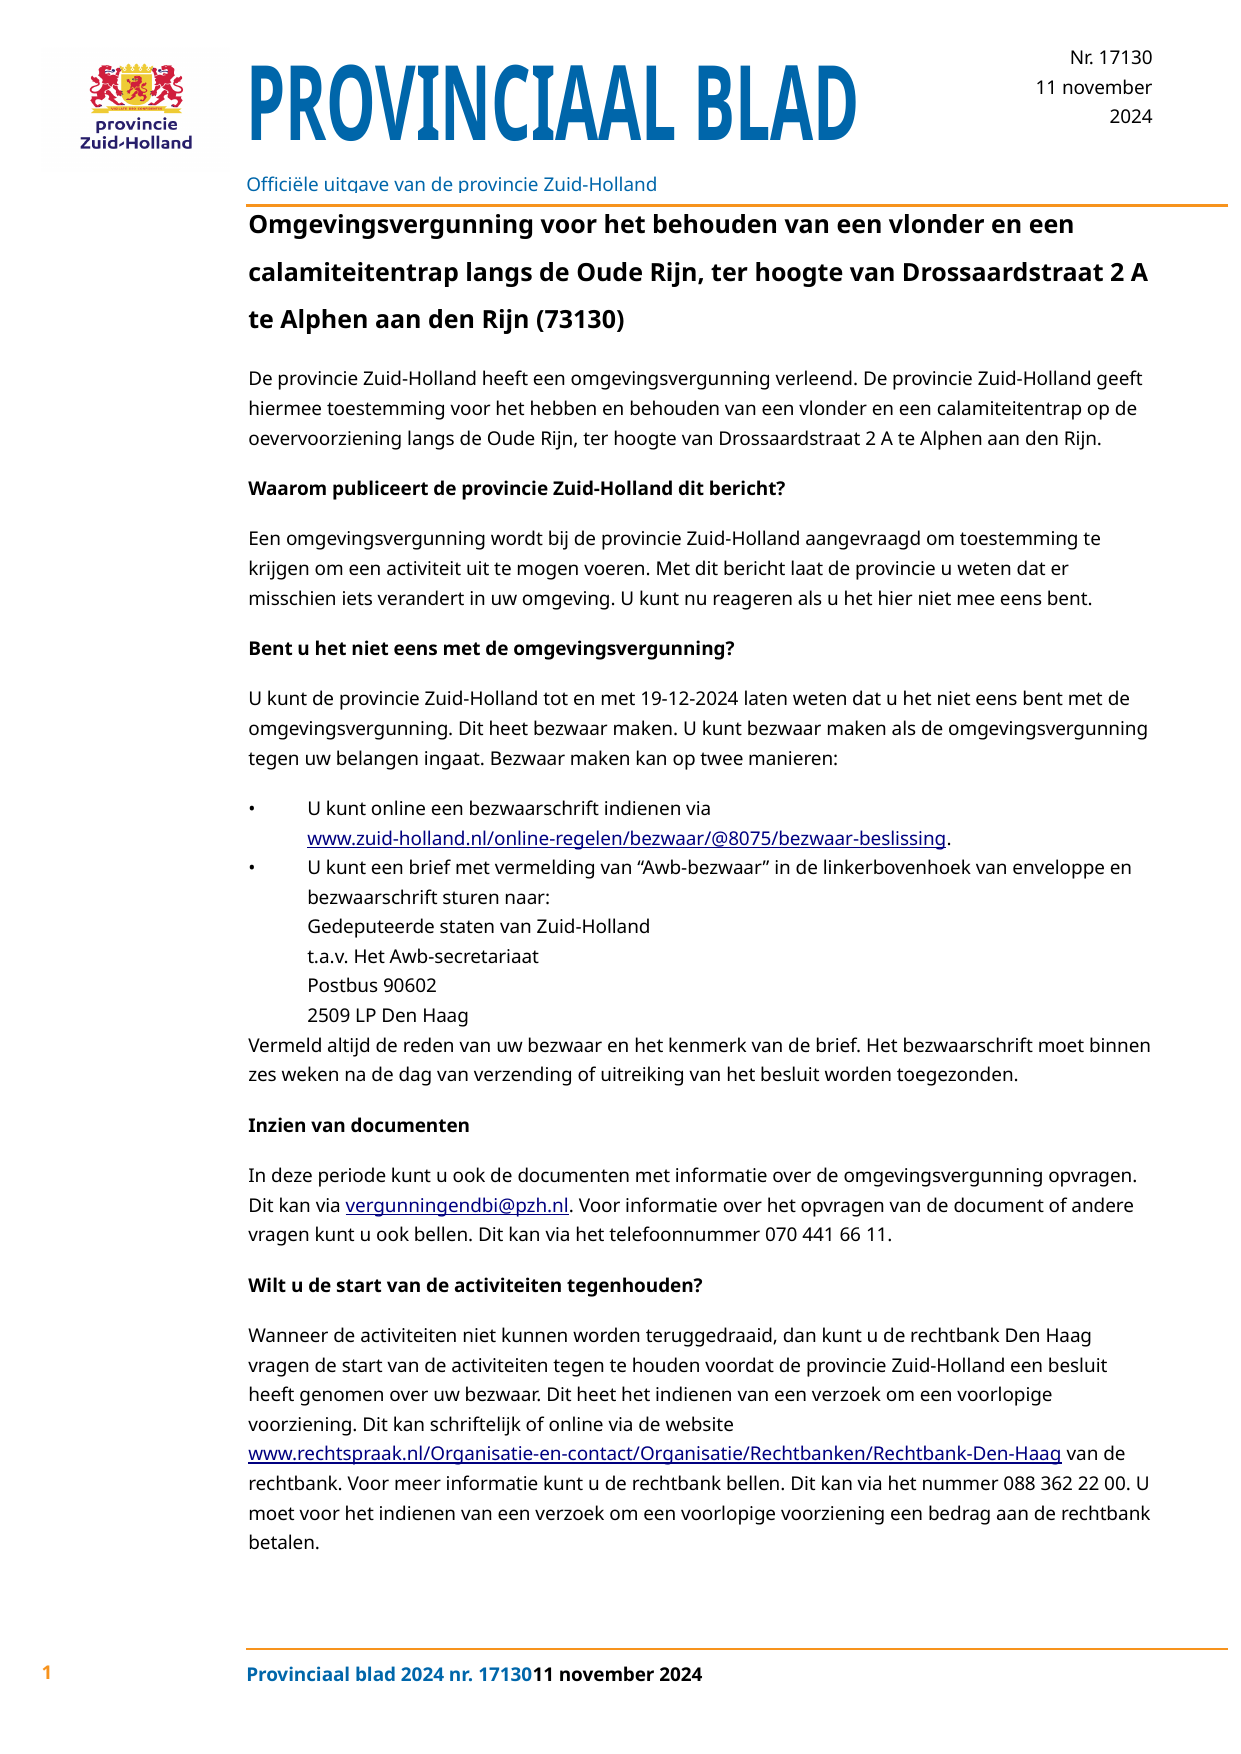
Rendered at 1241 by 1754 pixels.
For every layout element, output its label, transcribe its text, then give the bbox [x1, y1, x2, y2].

text Bent u het niet eens met de omgevingsvergunning? [248, 635, 1152, 661]
list t.a.v. Het Awb-secretariaat [248, 943, 1152, 969]
text Wanneer de activiteiten niet kunnen worden teruggedraaid, dan kunt u de rechtbank Den Haag vragen de start van de activiteiten tegen te houden voordat de provincie Zuid-Holland een besluit heeft genomen over uw bezwaar. Dit heet het indienen van een verzoek om een voorlopige voorziening. Dit kan schriftelijk of online via de website www.rechtspraak.nl/Organisatie-en-contact/Organisatie/Rechtbanken/Rechtbank-Den-Haag van de rechtbank. Voor meer informatie kunt u de rechtbank bellen. Dit kan via het nummer 088 362 22 00. U moet voor het indienen van een verzoek om een voorlopige voorziening een bedrag aan de rechtbank betalen. [248, 1322, 1152, 1555]
text In deze periode kunt u ook de documenten met informatie over de omgevingsvergunning opvragen. Dit kan via vergunningendbi@pzh.nl. Voor informatie over het opvragen van de document of andere vragen kunt u ook bellen. Dit kan via het telefoonnummer 070 441 66 11. [248, 1162, 1152, 1247]
list U kunt online een bezwaarschrift indienen via www.zuid-holland.nl/online-regelen/bezwaar/@8075/bezwaar-beslissing. [248, 795, 1152, 850]
text Inzien van documenten [248, 1112, 1152, 1137]
text Vermeld altijd de reden van uw bezwaar en het kenmerk van de brief. Het bezwaarschrift moet binnen zes weken na de dag van verzending of uitreiking van het besluit worden toegezonden. [248, 1032, 1152, 1087]
list Postbus 90602 [248, 973, 1152, 998]
text Omgevingsvergunning voor het behouden van een vlonder en een calamiteitentrap langs de Oude Rijn, ter hoogte van Drossaardstraat 2 A te Alphen aan den Rijn (73130) [248, 207, 1152, 336]
text Waarom publiceert de provincie Zuid-Holland dit bericht? [248, 475, 1152, 501]
text Een omgevingsvergunning wordt bij de provincie Zuid-Holland aangevraagd om toestemming te krijgen om een activiteit uit te mogen voeren. Met dit bericht laat de provincie u weten dat er misschien iets verandert in uw omgeving. U kunt nu reageren als u het hier niet mee eens bent. [248, 526, 1152, 610]
list Gedeputeerde staten van Zuid-Holland [248, 913, 1152, 939]
list 2509 LP Den Haag [248, 1002, 1152, 1028]
picture [41, 47, 231, 172]
text Wilt u de start van de activiteiten tegenhouden? [248, 1272, 1152, 1297]
text De provincie Zuid-Holland heeft een omgevingsvergunning verleend. De provincie Zuid-Holland geeft hiermee toestemming voor het hebben en behouden van een vlonder en een calamiteitentrap op de oevervoorziening langs de Oude Rijn, ter hoogte van Drossaardstraat 2 A te Alphen aan den Rijn. [248, 366, 1152, 450]
text U kunt de provincie Zuid-Holland tot en met 19-12-2024 laten weten dat u het niet eens bent met de omgevingsvergunning. Dit heet bezwaar maken. U kunt bezwaar maken als de omgevingsvergunning tegen uw belangen ingaat. Bezwaar maken kan op twee manieren: [248, 686, 1152, 770]
list U kunt een brief met vermelding van “Awb-bezwaar” in de linkerbovenhoek van enveloppe en bezwaarschrift sturen naar: [248, 854, 1152, 909]
